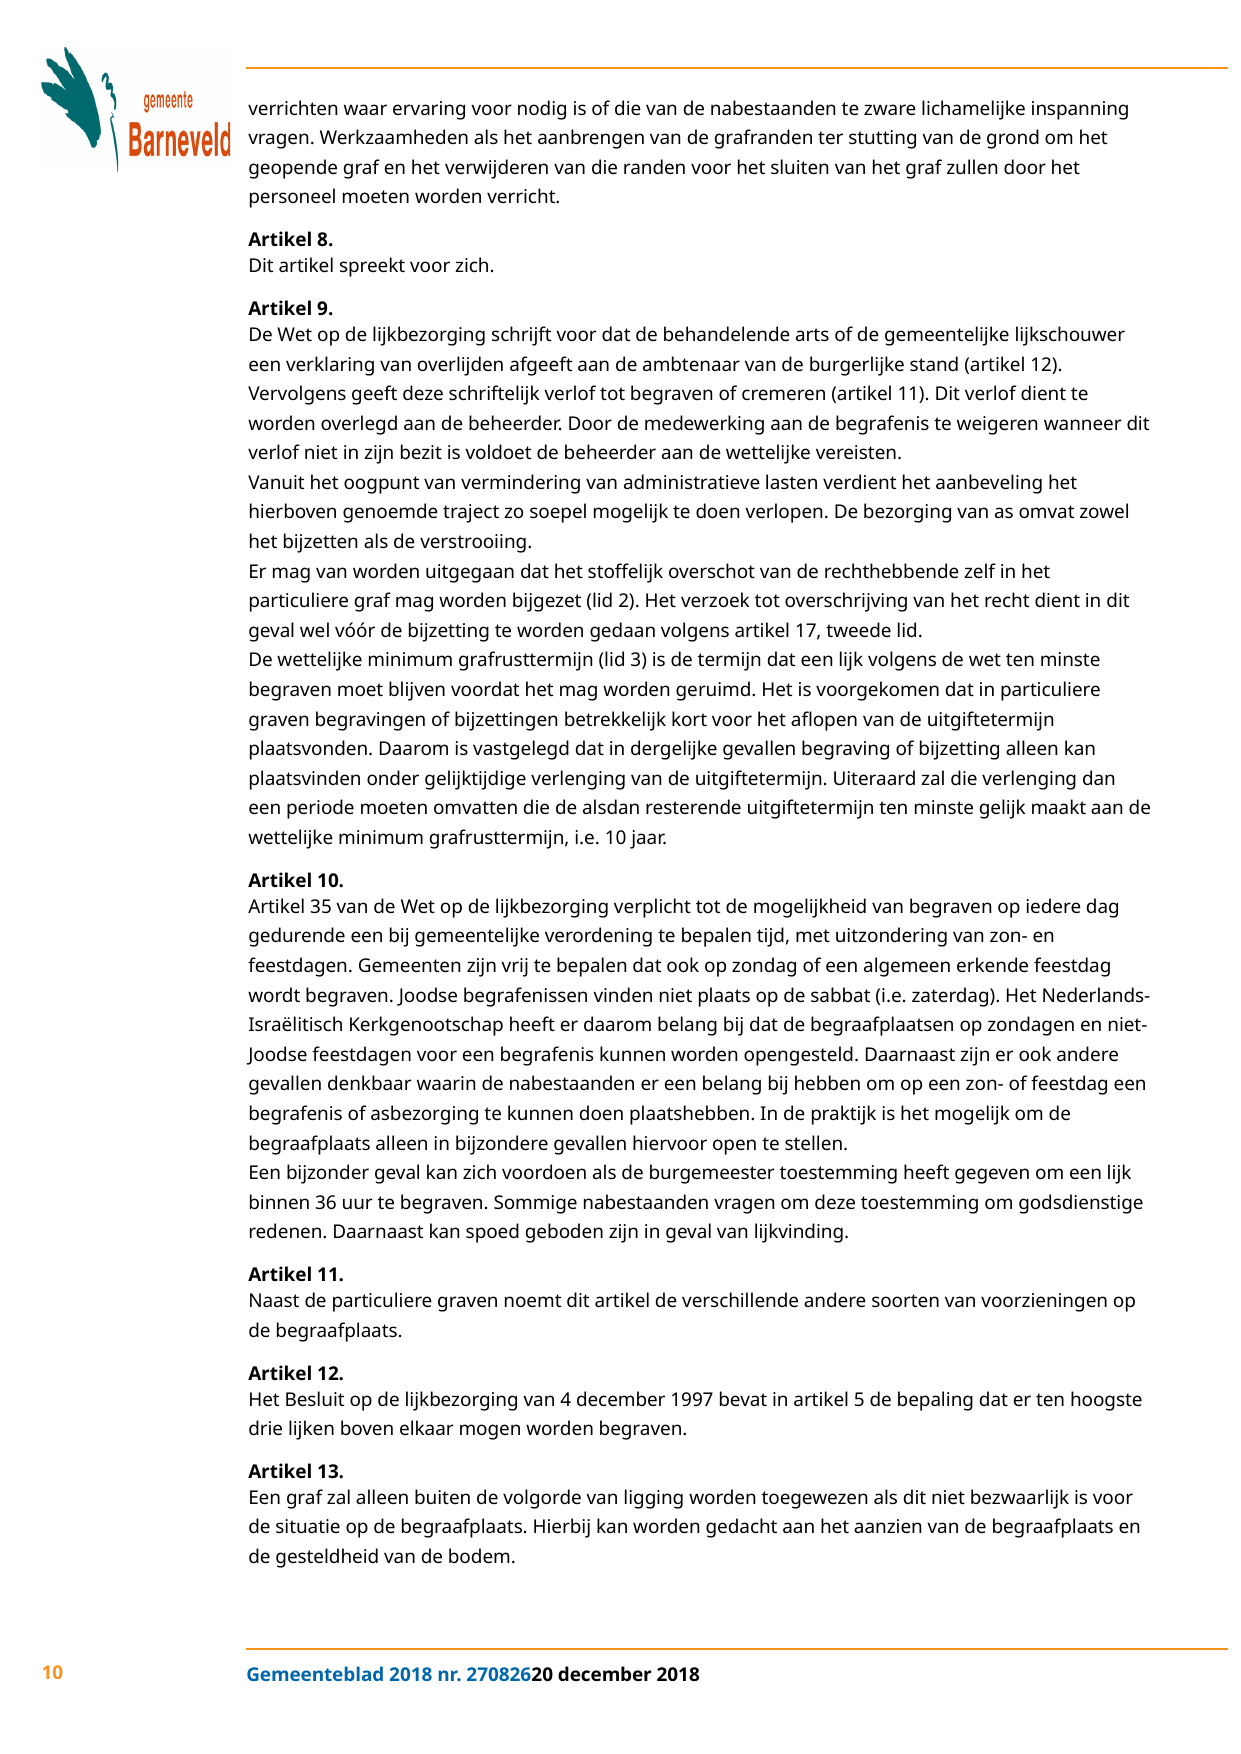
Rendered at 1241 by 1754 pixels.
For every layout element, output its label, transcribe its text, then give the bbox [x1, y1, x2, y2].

text De wettelijke minimum grafrusttermijn (lid 3) is de termijn dat een lijk volgens de wet ten minste begraven moet blijven voordat het mag worden geruimd. Het is voorgekomen dat in particuliere graven begravingen of bijzettingen betrekkelijk kort voor het aflopen van de uitgiftetermijn plaatsvonden. Daarom is vastgelegd dat in dergelijke gevallen begraving of bijzetting alleen kan plaatsvinden onder gelijktijdige verlenging van de uitgiftetermijn. Uiteraard zal die verlenging dan een periode moeten omvatten die de alsdan resterende uitgiftetermijn ten minste gelijk maakt aan de wettelijke minimum grafrusttermijn, i.e. 10 jaar. [248, 647, 1152, 850]
text Een graf zal alleen buiten de volgorde van ligging worden toegewezen als dit niet bezwaarlijk is voor de situatie op de begraafplaats. Hierbij kan worden gedacht aan het aanzien van de begraafplaats en de gesteldheid van de bodem. [248, 1484, 1152, 1569]
text Artikel 11. [248, 1262, 1152, 1287]
text Er mag van worden uitgegaan dat het stoffelijk overschot van de rechthebbende zelf in het particuliere graf mag worden bijgezet (lid 2). Het verzoek tot overschrijving van het recht dient in dit geval wel vóór de bijzetting te worden gedaan volgens artikel 17, tweede lid. [248, 558, 1152, 643]
text Een bijzonder geval kan zich voordoen als de burgemeester toestemming heeft gegeven om een lijk binnen 36 uur te begraven. Sommige nabestaanden vragen om deze toestemming om godsdienstige redenen. Daarnaast kan spoed geboden zijn in geval van lijkvinding. [248, 1159, 1152, 1244]
text Artikel 9. [248, 296, 1152, 321]
text Artikel 10. [248, 867, 1152, 893]
text Naast de particuliere graven noemt dit artikel de verschillende andere soorten van voorzieningen op de begraafplaats. [248, 1287, 1152, 1343]
text Artikel 8. [248, 227, 1152, 252]
text Vanuit het oogpunt van vermindering van administratieve lasten verdient het aanbeveling het hierboven genoemde traject zo soepel mogelijk te doen verlopen. De bezorging van as omvat zowel het bijzetten als de verstrooiing. [248, 469, 1152, 554]
text verrichten waar ervaring voor nodig is of die van de nabestaanden te zware lichamelijke inspanning vragen. Werkzaamheden als het aanbrengen van de grafranden ter stutting van de grond om het geopende graf en het verwijderen van die randen voor het sluiten van het graf zullen door het personeel moeten worden verricht. [248, 95, 1152, 209]
text Dit artikel spreekt voor zich. [248, 252, 1152, 278]
text Artikel 35 van de Wet op de lijkbezorging verplicht tot de mogelijkheid van begraven op iedere dag gedurende een bij gemeentelijke verordening te bepalen tijd, met uitzondering van zon- en feestdagen. Gemeenten zijn vrij te bepalen dat ook op zondag of een algemeen erkende feestdag wordt begraven. Joodse begrafenissen vinden niet plaats op de sabbat (i.e. zaterdag). Het Nederlands-Israëlitisch Kerkgenootschap heeft er daarom belang bij dat de begraafplaatsen op zondagen en niet-Joodse feestdagen voor een begrafenis kunnen worden opengesteld. Daarnaast zijn er ook andere gevallen denkbaar waarin de nabestaanden er een belang bij hebben om op een zon- of feestdag een begrafenis of asbezorging te kunnen doen plaatshebben. In de praktijk is het mogelijk om de begraafplaats alleen in bijzondere gevallen hiervoor open te stellen. [248, 893, 1152, 1155]
text Artikel 12. [248, 1360, 1152, 1386]
picture [41, 47, 231, 172]
text De Wet op de lijkbezorging schrijft voor dat de behandelende arts of de gemeentelijke lijkschouwer een verklaring van overlijden afgeeft aan de ambtenaar van de burgerlijke stand (artikel 12). Vervolgens geeft deze schriftelijk verlof tot begraven of cremeren (artikel 11). Dit verlof dient te worden overlegd aan de beheerder. Door de medewerking aan de begrafenis te weigeren wanneer dit verlof niet in zijn bezit is voldoet de beheerder aan de wettelijke vereisten. [248, 321, 1152, 465]
text Het Besluit op de lijkbezorging van 4 december 1997 bevat in artikel 5 de bepaling dat er ten hoogste drie lijken boven elkaar mogen worden begraven. [248, 1386, 1152, 1441]
text Artikel 13. [248, 1458, 1152, 1484]
